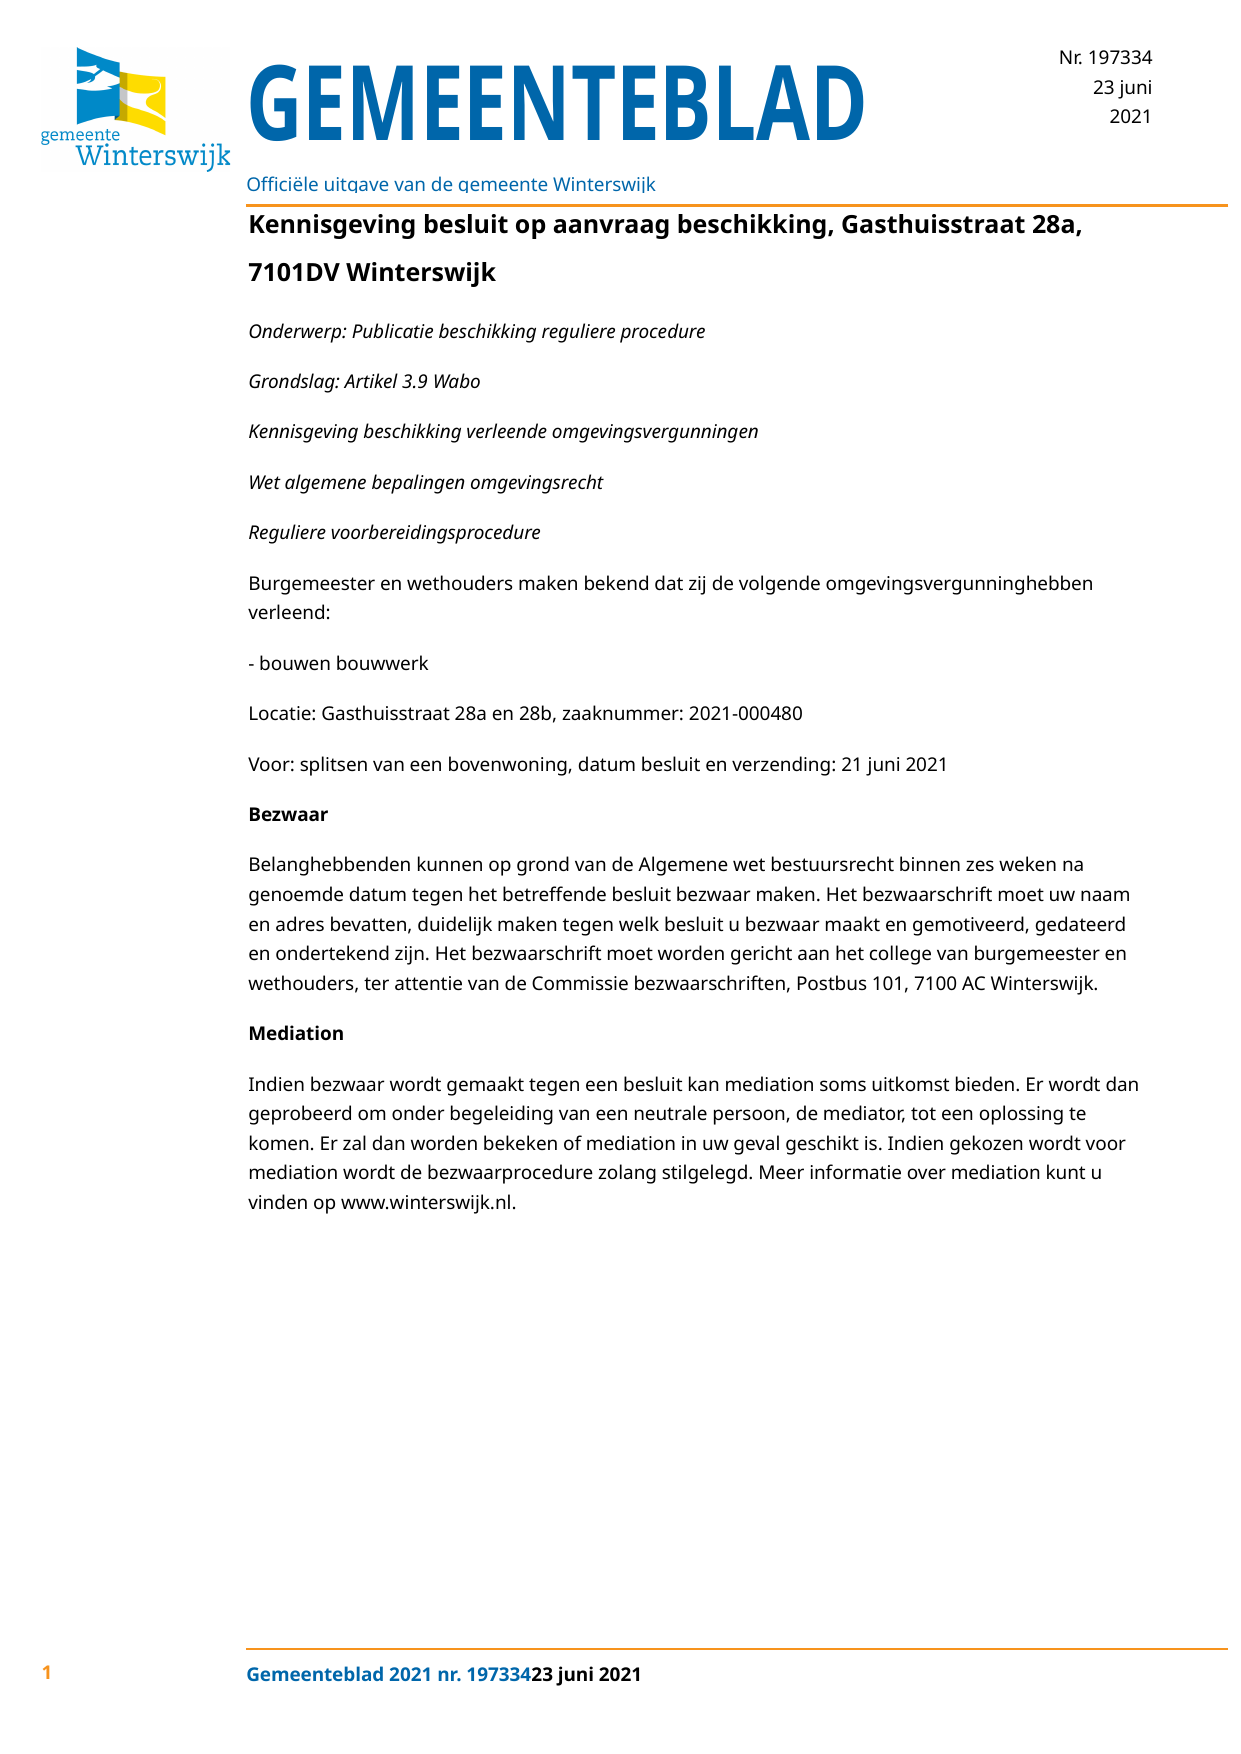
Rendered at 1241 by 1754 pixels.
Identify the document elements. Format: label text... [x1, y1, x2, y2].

text Kennisgeving besluit op aanvraag beschikking, Gasthuisstraat 28a, 7101DV Winterswijk [248, 207, 1152, 288]
text Burgemeester en wethouders maken bekend dat zij de volgende omgevingsvergunninghebben verleend: [248, 570, 1152, 625]
text Grondslag: Artikel 3.9 Wabo [248, 368, 1152, 394]
text Locatie: Gasthuisstraat 28a en 28b, zaaknummer: 2021-000480 [248, 700, 1152, 726]
picture [41, 47, 231, 172]
text Wet algemene bepalingen omgevingsrecht [248, 469, 1152, 495]
text Mediation [248, 1020, 1152, 1046]
text - bouwen bouwwerk [248, 650, 1152, 676]
picture [225, 153, 231, 162]
text Voor: splitsen van een bovenwoning, datum besluit en verzending: 21 juni 2021 [248, 751, 1152, 777]
text Bezwaar [248, 801, 1152, 827]
text Indien bezwaar wordt gemaakt tegen een besluit kan mediation soms uitkomst bieden. Er wordt dan geprobeerd om onder begeleiding van een neutrale persoon, de mediator, tot een oplossing te komen. Er zal dan worden bekeken of mediation in uw geval geschikt is. Indien gekozen wordt voor mediation wordt de bezwaarprocedure zolang stilgelegd. Meer informatie over mediation kunt u vinden op www.winterswijk.nl. [248, 1071, 1152, 1215]
text Onderwerp: Publicatie beschikking reguliere procedure [248, 318, 1152, 344]
text Reguliere voorbereidingsprocedure [248, 519, 1152, 545]
text Kennisgeving beschikking verleende omgevingsvergunningen [248, 419, 1152, 444]
text Belanghebbenden kunnen op grond van de Algemene wet bestuursrecht binnen zes weken na genoemde datum tegen het betreffende besluit bezwaar maken. Het bezwaarschrift moet uw naam en adres bevatten, duidelijk maken tegen welk besluit u bezwaar maakt en gemotiveerd, gedateerd en ondertekend zijn. Het bezwaarschrift moet worden gericht aan het college van burgemeester en wethouders, ter attentie van de Commissie bezwaarschriften, Postbus 101, 7100 AC Winterswijk. [248, 852, 1152, 996]
